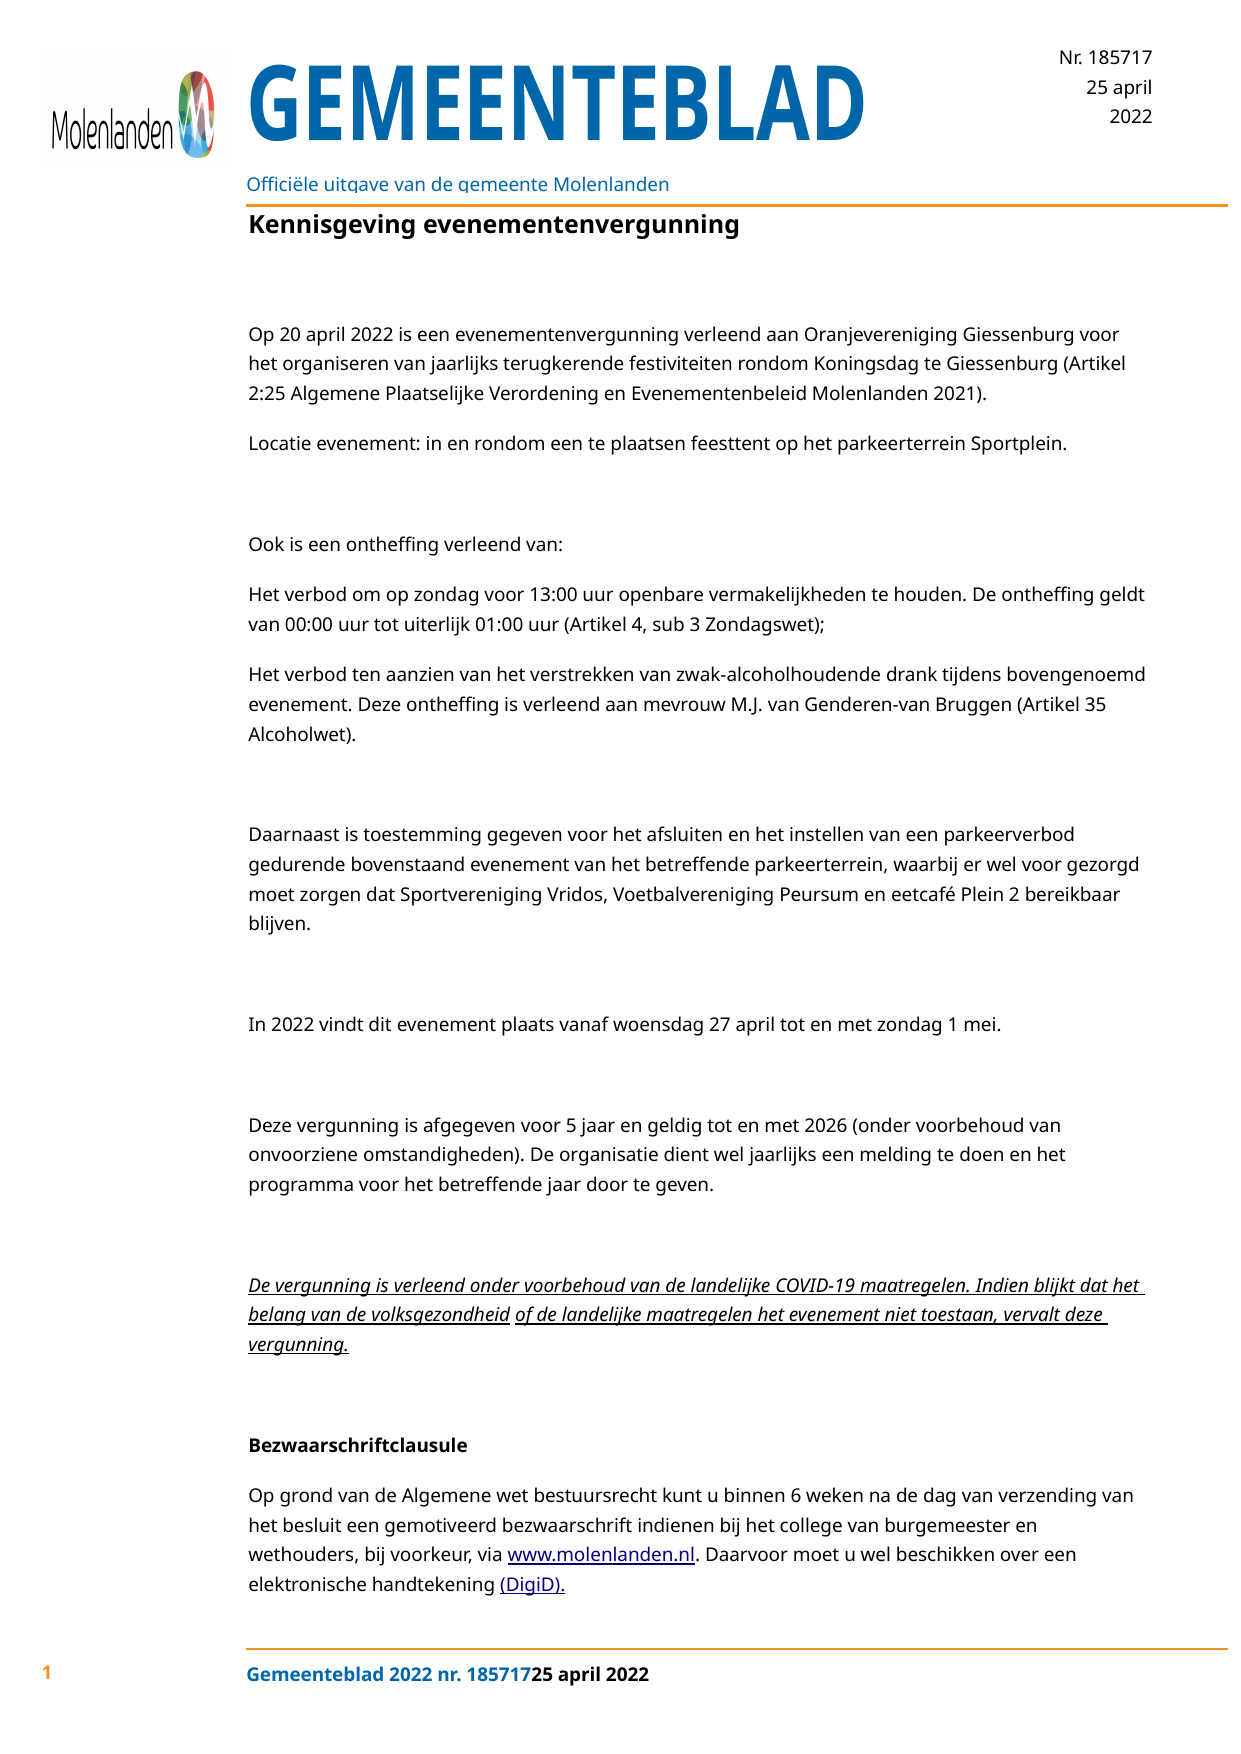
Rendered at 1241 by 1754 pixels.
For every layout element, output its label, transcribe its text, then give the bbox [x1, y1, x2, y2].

text Het verbod om op zondag voor 13:00 uur openbare vermakelijkheden te houden. De ontheffing geldt van 00:00 uur tot uiterlijk 01:00 uur (Artikel 4, sub 3 Zondagswet); [248, 582, 1152, 637]
text De vergunning is verleend onder voorbehoud van de landelijke COVID-19 maatregelen. Indien blijkt dat het belang van de volksgezondheid of de landelijke maatregelen het evenement niet toestaan, vervalt deze vergunning. [248, 1272, 1152, 1357]
text Daarnaast is toestemming gegeven voor het afsluiten en het instellen van een parkeerverbod gedurende bovenstaand evenement van het betreffende parkeerterrein, waarbij er wel voor gezorgd moet zorgen dat Sportvereniging Vridos, Voetbalvereniging Peursum en eetcafé Plein 2 bereikbaar blijven. [248, 822, 1152, 936]
text Op grond van de Algemene wet bestuursrecht kunt u binnen 6 weken na de dag van verzending van het besluit een gemotiveerd bezwaarschrift indienen bij het college van burgemeester en wethouders, bij voorkeur, via www.molenlanden.nl. Daarvoor moet u wel beschikken over een elektronische handtekening (DigiD). [248, 1482, 1152, 1597]
text Kennisgeving evenementenvergunning [248, 207, 1152, 241]
text In 2022 vindt dit evenement plaats vanaf woensdag 27 april tot en met zondag 1 mei. [248, 1011, 1152, 1037]
picture [41, 47, 231, 172]
text Bezwaarschriftclausule [248, 1432, 1152, 1458]
text Op 20 april 2022 is een evenementenvergunning verleend aan Oranjevereniging Giessenburg voor het organiseren van jaarlijks terugkerende festiviteiten rondom Koningsdag te Giessenburg (Artikel 2:25 Algemene Plaatselijke Verordening en Evenementenbeleid Molenlanden 2021). [248, 321, 1152, 406]
text Het verbod ten aanzien van het verstrekken van zwak-alcoholhoudende drank tijdens bovengenoemd evenement. Deze ontheffing is verleend aan mevrouw M.J. van Genderen-van Bruggen (Artikel 35 Alcoholwet). [248, 662, 1152, 746]
text Deze vergunning is afgegeven voor 5 jaar en geldig tot en met 2026 (onder voorbehoud van onvoorziene omstandigheden). De organisatie dient wel jaarlijks een melding te doen en het programma voor het betreffende jaar door te geven. [248, 1112, 1152, 1197]
text Ook is een ontheffing verleend van: [248, 531, 1152, 557]
text Locatie evenement: in en rondom een te plaatsen feesttent op het parkeerterrein Sportplein. [248, 430, 1152, 456]
